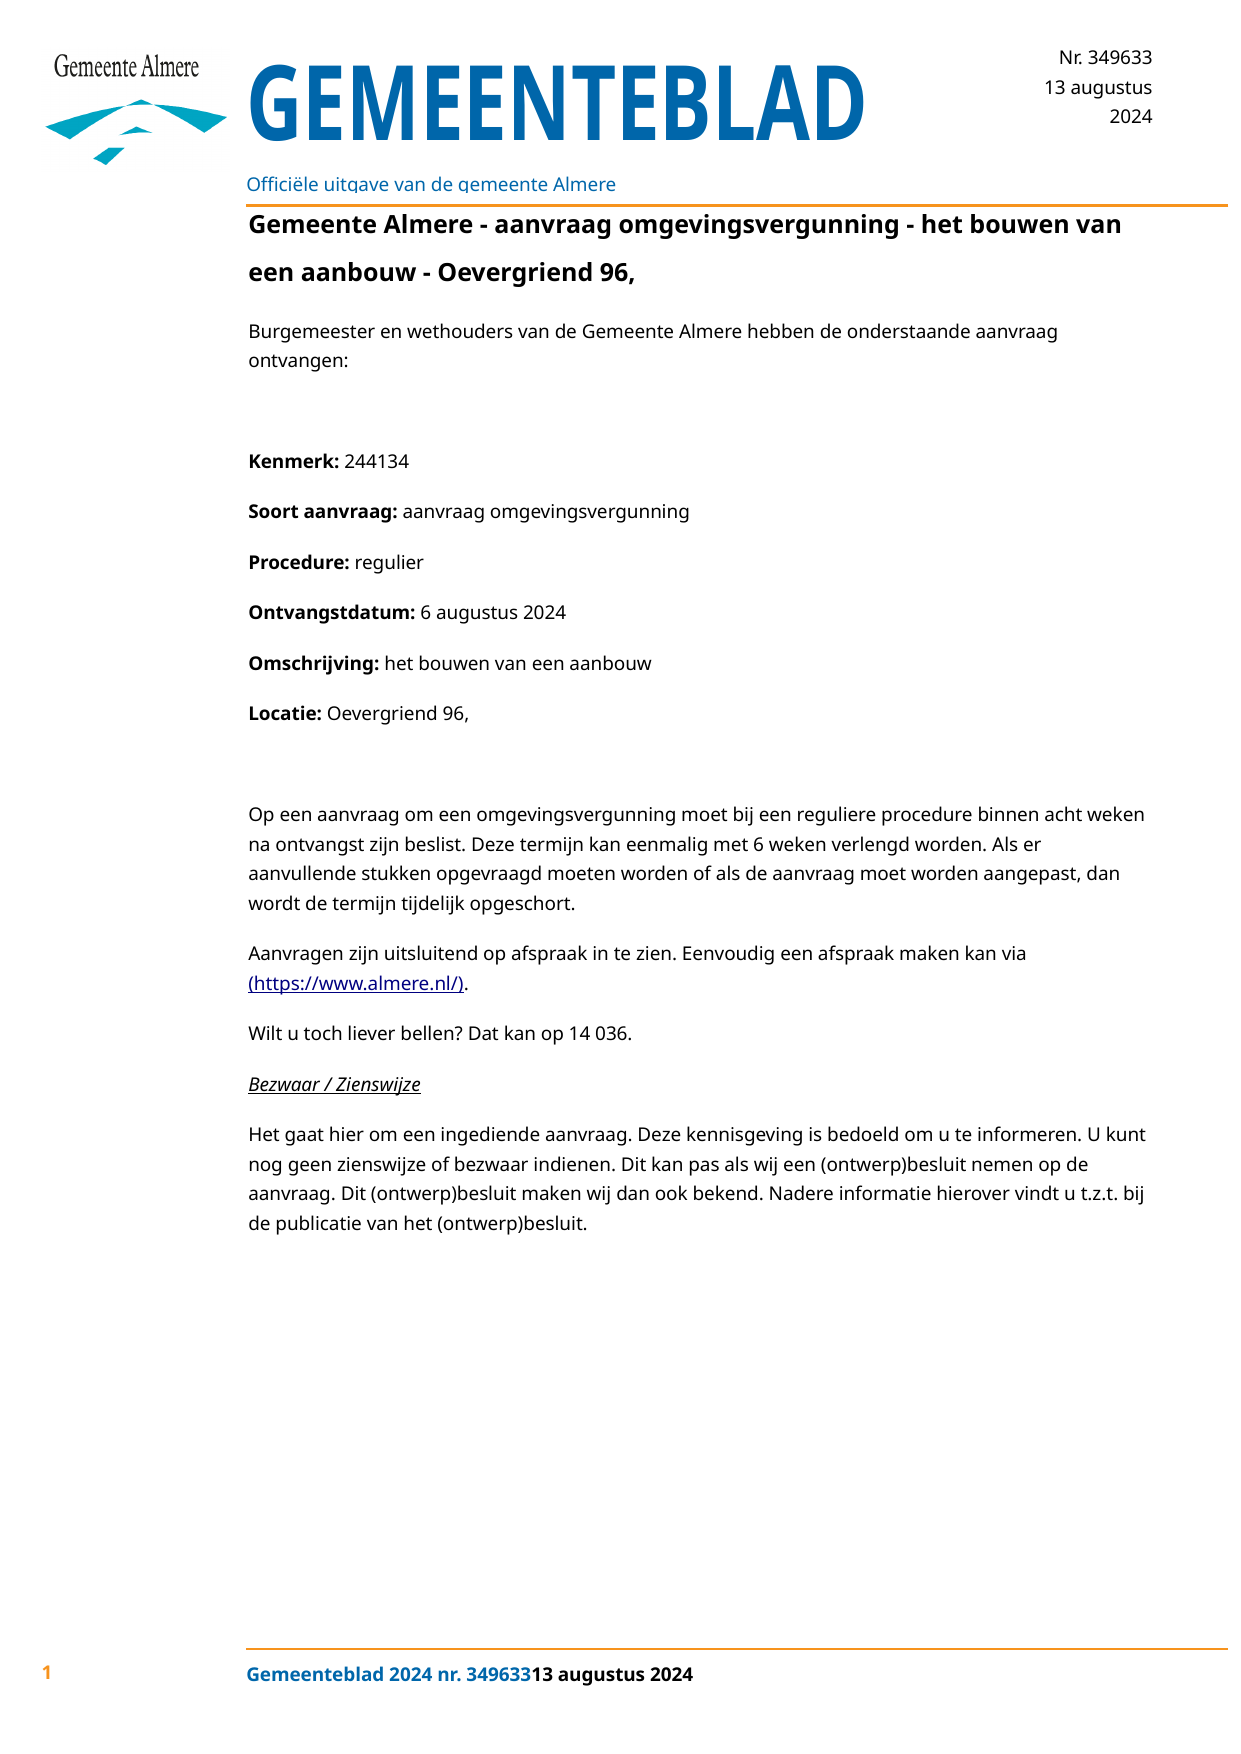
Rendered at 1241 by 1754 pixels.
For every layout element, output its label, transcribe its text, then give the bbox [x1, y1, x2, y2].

text Ontvangstdatum: 6 augustus 2024 [248, 599, 1152, 625]
text Omschrijving: het bouwen van een aanbouw [248, 650, 1152, 676]
text Wilt u toch liever bellen? Dat kan op 14 036. [248, 1020, 1152, 1046]
text Soort aanvraag: aanvraag omgevingsvergunning [248, 499, 1152, 524]
text Op een aanvraag om een omgevingsvergunning moet bij een reguliere procedure binnen acht weken na ontvangst zijn beslist. Deze termijn kan eenmalig met 6 weken verlengd worden. Als er aanvullende stukken opgevraagd moeten worden of als de aanvraag moet worden aangepast, dan wordt de termijn tijdelijk opgeschort. [248, 801, 1152, 916]
text Kenmerk: 244134 [248, 448, 1152, 474]
text Locatie: Oevergriend 96, [248, 700, 1152, 726]
text Procedure: regulier [248, 549, 1152, 575]
text Gemeente Almere - aanvraag omgevingsvergunning - het bouwen van een aanbouw - Oevergriend 96, [248, 207, 1152, 288]
text Aanvragen zijn uitsluitend op afspraak in te zien. Eenvoudig een afspraak maken kan via (https://www.almere.nl/). [248, 940, 1152, 996]
text Bezwaar / Zienswijze [248, 1071, 1152, 1097]
picture [41, 47, 231, 172]
text Het gaat hier om een ingediende aanvraag. Deze kennisgeving is bedoeld om u te informeren. U kunt nog geen zienswijze of bezwaar indienen. Dit kan pas als wij een (ontwerp)besluit nemen op de aanvraag. Dit (ontwerp)besluit maken wij dan ook bekend. Nadere informatie hierover vindt u t.z.t. bij de publicatie van het (ontwerp)besluit. [248, 1121, 1152, 1236]
text Burgemeester en wethouders van de Gemeente Almere hebben de onderstaande aanvraag ontvangen: [248, 318, 1152, 373]
